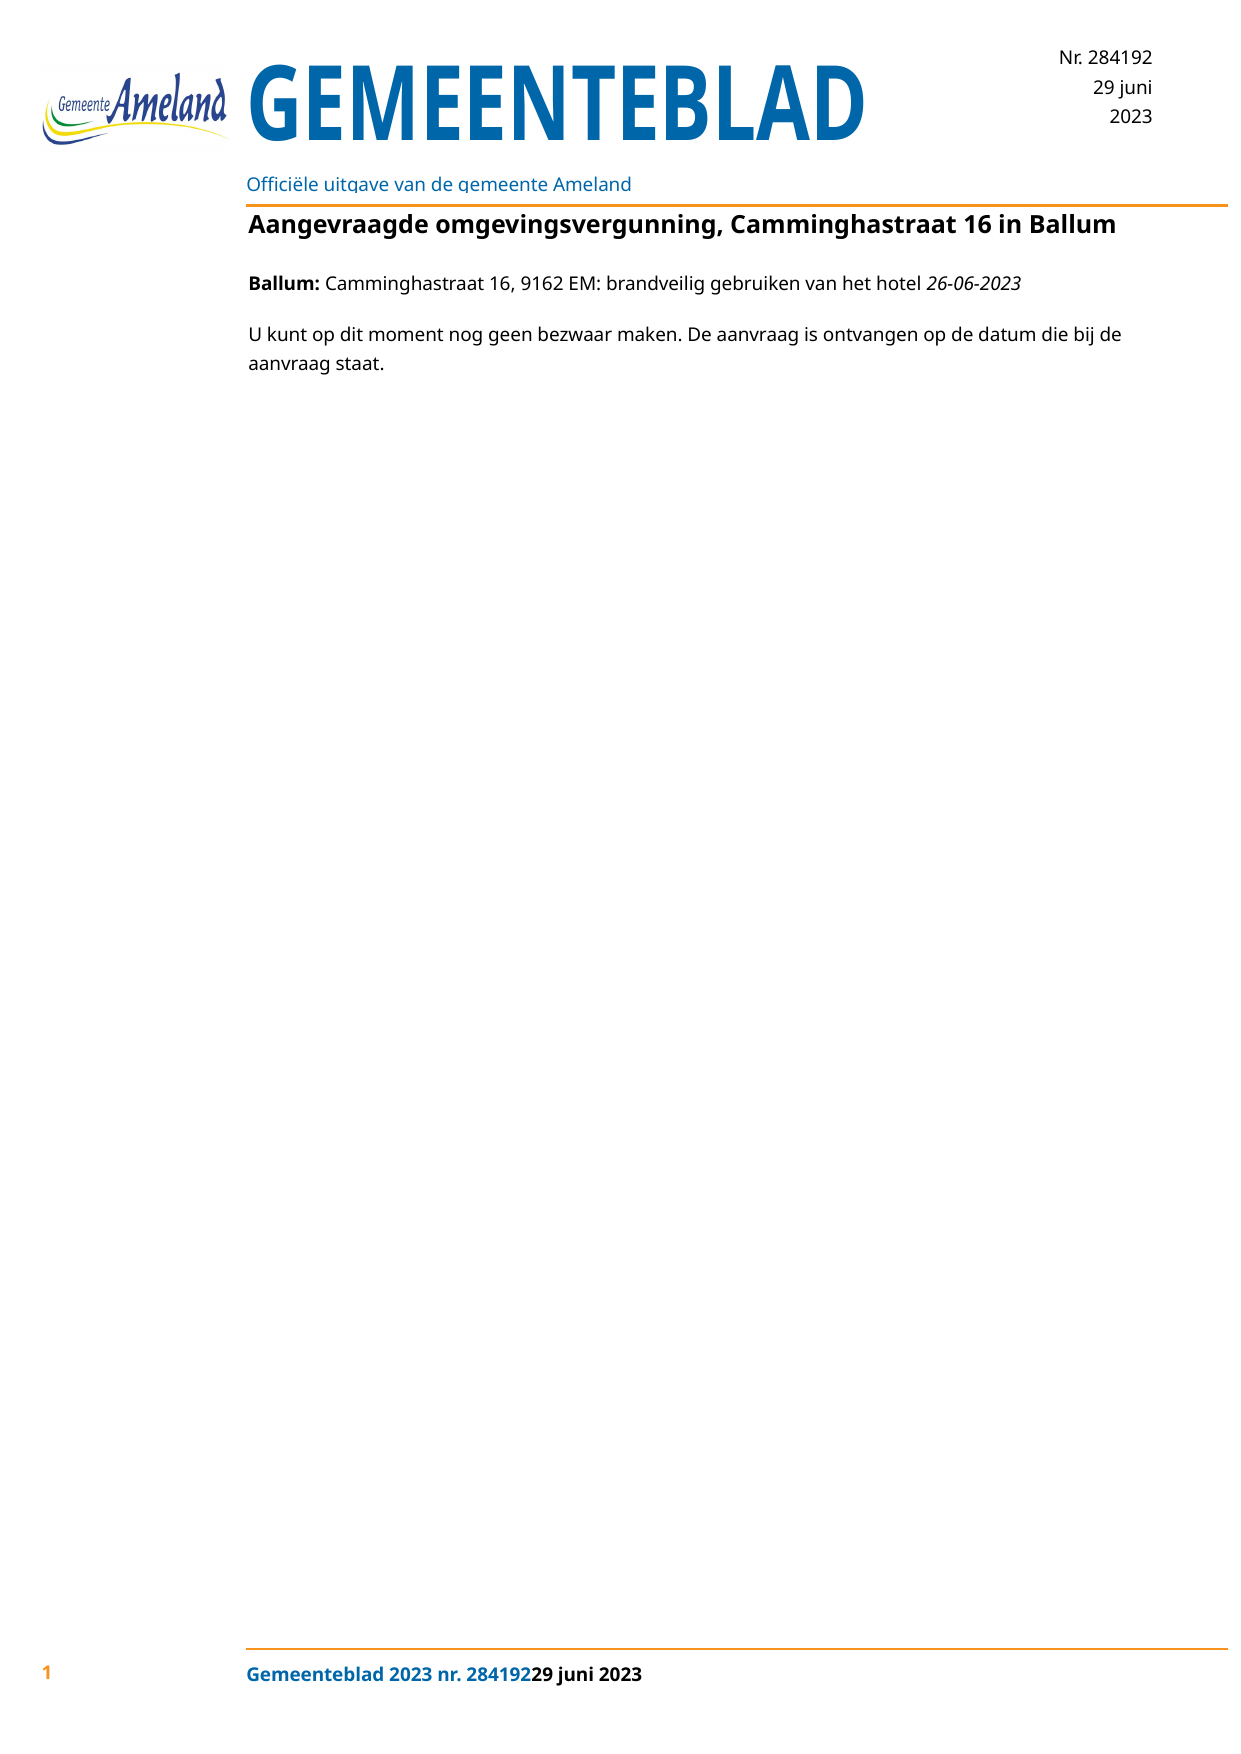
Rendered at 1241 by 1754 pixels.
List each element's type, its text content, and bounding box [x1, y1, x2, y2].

text U kunt op dit moment nog geen bezwaar maken. De aanvraag is ontvangen op de datum die bij de aanvraag staat. [248, 321, 1152, 376]
picture [41, 47, 231, 172]
text Ballum: Camminghastraat 16, 9162 EM: brandveilig gebruiken van het hotel 26-06-2023 [248, 270, 1152, 296]
text Aangevraagde omgevingsvergunning, Camminghastraat 16 in Ballum [248, 207, 1152, 241]
